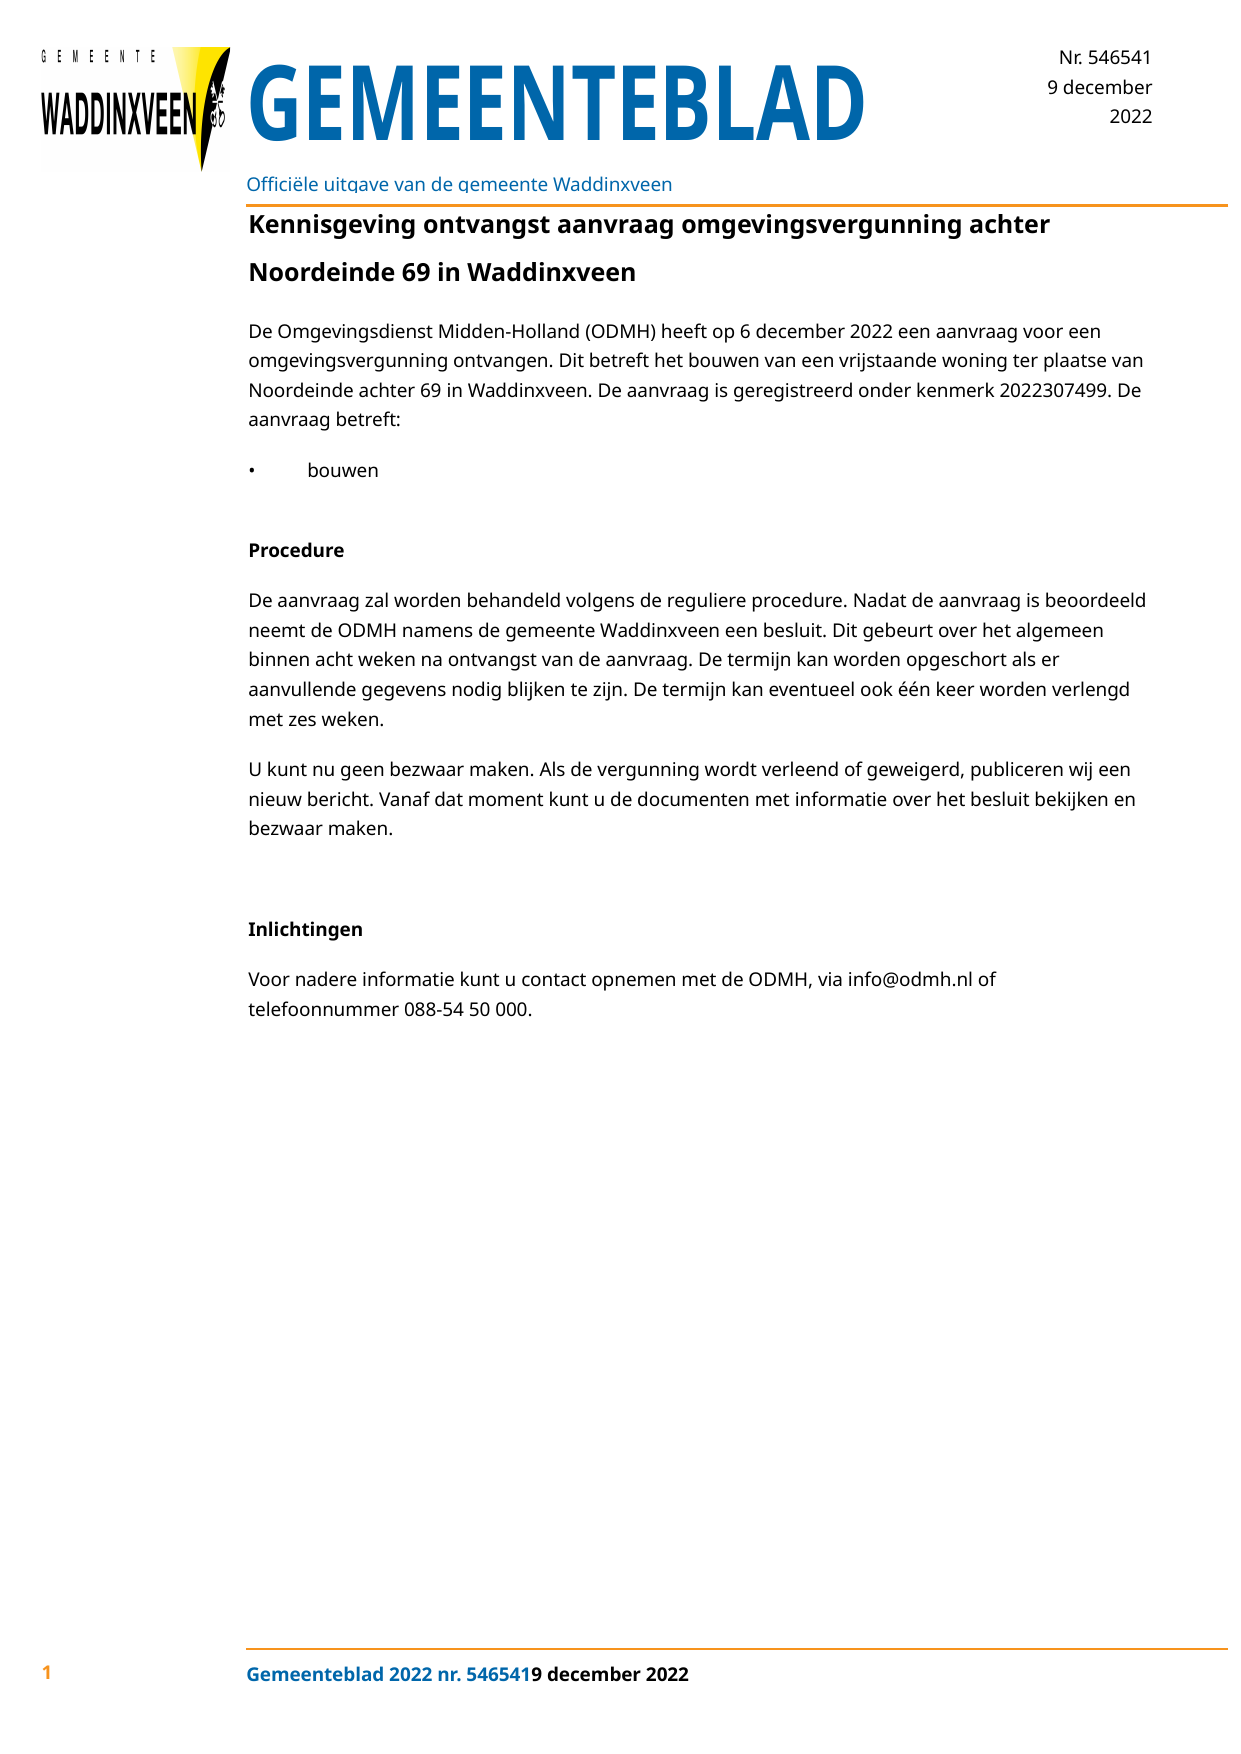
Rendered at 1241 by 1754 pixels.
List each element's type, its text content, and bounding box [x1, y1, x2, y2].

text U kunt nu geen bezwaar maken. Als de vergunning wordt verleend of geweigerd, publiceren wij een nieuw bericht. Vanaf dat moment kunt u de documenten met informatie over het besluit bekijken en bezwaar maken. [248, 756, 1152, 841]
list bouwen [248, 457, 1152, 483]
text Voor nadere informatie kunt u contact opnemen met de ODMH, via info@odmh.nl of telefoonnummer 088-54 50 000. [248, 967, 1152, 1022]
text Inlichtingen [248, 916, 1152, 942]
text De aanvraag zal worden behandeld volgens de reguliere procedure. Nadat de aanvraag is beoordeeld neemt de ODMH namens de gemeente Waddinxveen een besluit. Dit gebeurt over het algemeen binnen acht weken na ontvangst van de aanvraag. De termijn kan worden opgeschort als er aanvullende gegevens nodig blijken te zijn. De termijn kan eventueel ook één keer worden verlengd met zes weken. [248, 587, 1152, 732]
text De Omgevingsdienst Midden-Holland (ODMH) heeft op 6 december 2022 een aanvraag voor een omgevingsvergunning ontvangen. Dit betreft het bouwen van een vrijstaande woning ter plaatse van Noordeinde achter 69 in Waddinxveen. De aanvraag is geregistreerd onder kenmerk 2022307499. De aanvraag betreft: [248, 318, 1152, 432]
text Procedure [248, 537, 1152, 563]
picture [41, 47, 231, 172]
text Kennisgeving ontvangst aanvraag omgevingsvergunning achter Noordeinde 69 in Waddinxveen [248, 207, 1152, 288]
